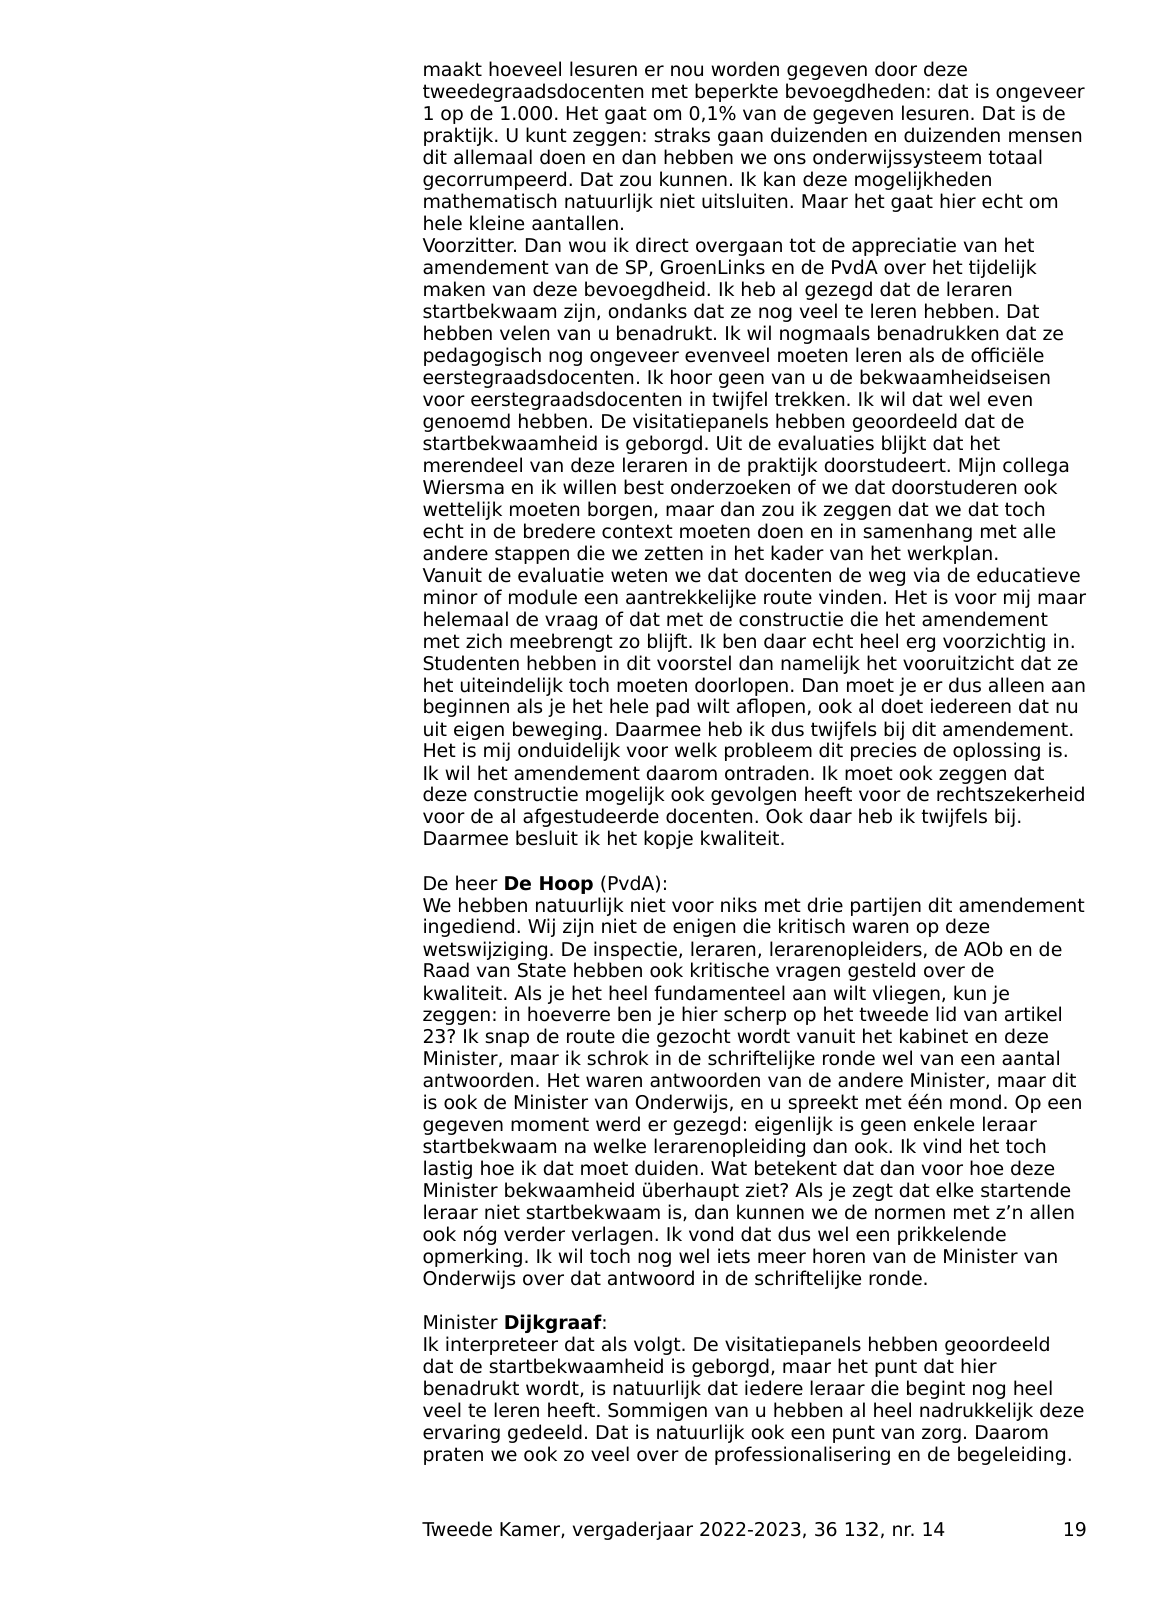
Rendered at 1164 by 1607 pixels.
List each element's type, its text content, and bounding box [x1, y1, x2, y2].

text Minister Dijkgraaf: [422, 1312, 1087, 1334]
text We hebben natuurlijk niet voor niks met drie partijen dit amendement ingediend. Wij zijn niet de enigen die kritisch waren op deze wetswijziging. De inspectie, leraren, lerarenopleiders, de AOb en de Raad van State hebben ook kritische vragen gesteld over de kwaliteit. Als je het heel fundamenteel aan wilt vliegen, kun je zeggen: in hoeverre ben je hier scherp op het tweede lid van artikel 23? Ik snap de route die gezocht wordt vanuit het kabinet en deze Minister, maar ik schrok in de schriftelijke ronde wel van een aantal antwoorden. Het waren antwoorden van de andere Minister, maar dit is ook de Minister van Onderwijs, en u spreekt met één mond. Op een gegeven moment werd er gezegd: eigenlijk is geen enkele leraar startbekwaam na welke lerarenopleiding dan ook. Ik vind het toch lastig hoe ik dat moet duiden. Wat betekent dat dan voor hoe deze Minister bekwaamheid überhaupt ziet? Als je zegt dat elke startende leraar niet startbekwaam is, dan kunnen we de normen met z’n allen ook nóg verder verlagen. Ik vond dat dus wel een prikkelende opmerking. Ik wil toch nog wel iets meer horen van de Minister van Onderwijs over dat antwoord in de schriftelijke ronde. [422, 894, 1087, 1290]
text Vanuit de evaluatie weten we dat docenten de weg via de educatieve minor of module een aantrekkelijke route vinden. Het is voor mij maar helemaal de vraag of dat met de constructie die het amendement met zich meebrengt zo blijft. Ik ben daar echt heel erg voorzichtig in. Studenten hebben in dit voorstel dan namelijk het vooruitzicht dat ze het uiteindelijk toch moeten doorlopen. Dan moet je er dus alleen aan beginnen als je het hele pad wilt aflopen, ook al doet iedereen dat nu uit eigen beweging. Daarmee heb ik dus twijfels bij dit amendement. Het is mij onduidelijk voor welk probleem dit precies de oplossing is. Ik wil het amendement daarom ontraden. Ik moet ook zeggen dat deze constructie mogelijk ook gevolgen heeft voor de rechtszekerheid voor de al afgestudeerde docenten. Ook daar heb ik twijfels bij. Daarmee besluit ik het kopje kwaliteit. [422, 564, 1087, 850]
text Voorzitter. Dan wou ik direct overgaan tot de appreciatie van het amendement van de SP, GroenLinks en de PvdA over het tijdelijk maken van deze bevoegdheid. Ik heb al gezegd dat de leraren startbekwaam zijn, ondanks dat ze nog veel te leren hebben. Dat hebben velen van u benadrukt. Ik wil nogmaals benadrukken dat ze pedagogisch nog ongeveer evenveel moeten leren als de officiële eerstegraadsdocenten. Ik hoor geen van u de bekwaamheidseisen voor eerstegraadsdocenten in twijfel trekken. Ik wil dat wel even genoemd hebben. De visitatiepanels hebben geoordeeld dat de startbekwaamheid is geborgd. Uit de evaluaties blijkt dat het merendeel van deze leraren in de praktijk doorstudeert. Mijn collega Wiersma en ik willen best onderzoeken of we dat doorstuderen ook wettelijk moeten borgen, maar dan zou ik zeggen dat we dat toch echt in de bredere context moeten doen en in samenhang met alle andere stappen die we zetten in het kader van het werkplan. [422, 235, 1087, 564]
text maakt hoeveel lesuren er nou worden gegeven door deze tweedegraadsdocenten met beperkte bevoegdheden: dat is ongeveer 1 op de 1.000. Het gaat om 0,1% van de gegeven lesuren. Dat is de praktijk. U kunt zeggen: straks gaan duizenden en duizenden mensen dit allemaal doen en dan hebben we ons onderwijssysteem totaal gecorrumpeerd. Dat zou kunnen. Ik kan deze mogelijkheden mathematisch natuurlijk niet uitsluiten. Maar het gaat hier echt om hele kleine aantallen. [422, 59, 1087, 235]
text De heer De Hoop (PvdA): [422, 872, 1087, 894]
text Ik interpreteer dat als volgt. De visitatiepanels hebben geoordeeld dat de startbekwaamheid is geborgd, maar het punt dat hier benadrukt wordt, is natuurlijk dat iedere leraar die begint nog heel veel te leren heeft. Sommigen van u hebben al heel nadrukkelijk deze ervaring gedeeld. Dat is natuurlijk ook een punt van zorg. Daarom praten we ook zo veel over de professionalisering en de begeleiding. [422, 1334, 1087, 1466]
